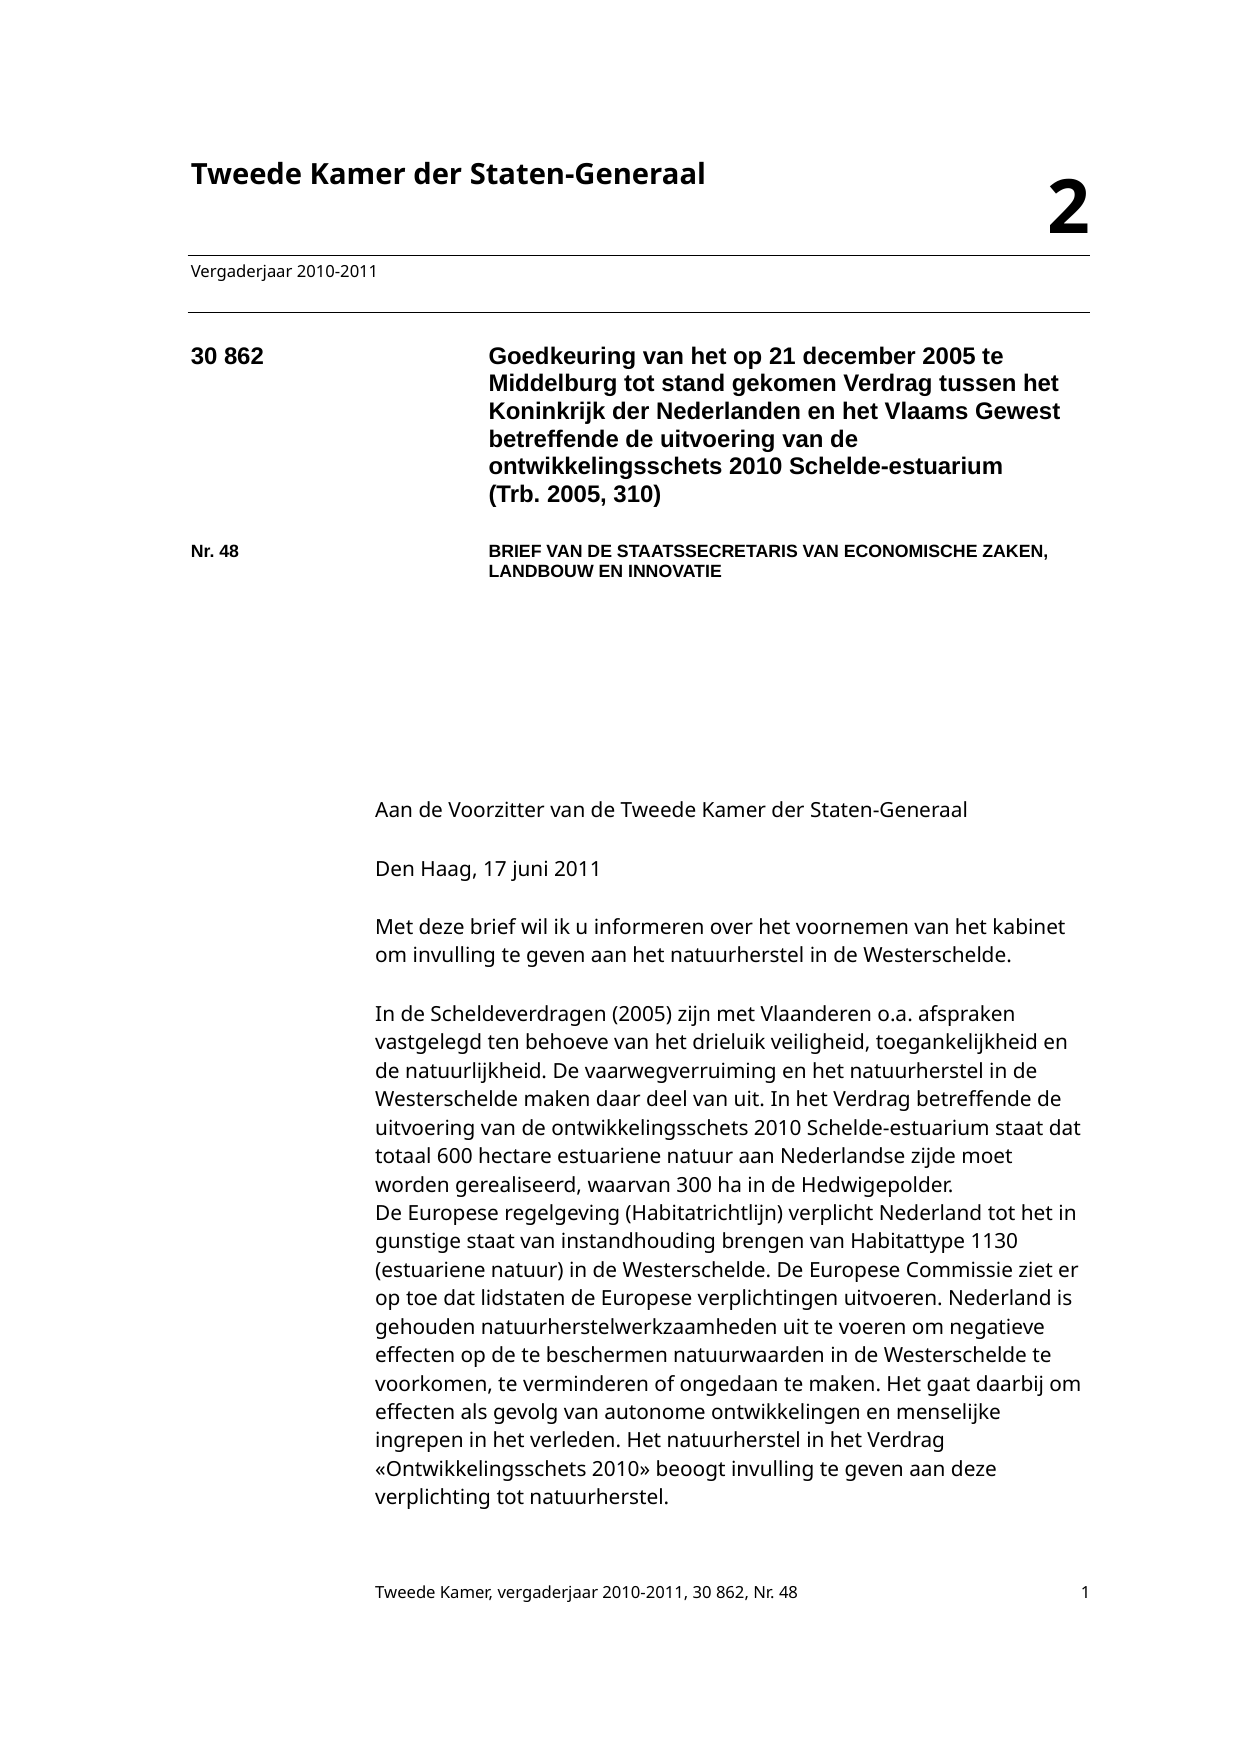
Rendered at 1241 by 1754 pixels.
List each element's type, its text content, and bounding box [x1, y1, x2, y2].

table_header 2 [910, 150, 1090, 255]
table_cell Nr. 48 [188, 538, 485, 677]
table_cell Vergaderjaar 2010-2011 [188, 256, 485, 312]
table_header Tweede Kamer der Staten-Generaal [188, 150, 909, 255]
table_cell BRIEF VAN DE STAATSSECRETARIS VAN ECONOMISCHE ZAKEN, LANDBOUW EN INNOVATIE [485, 538, 1090, 677]
table_cell 30 862 [188, 339, 485, 537]
text Met deze brief wil ik u informeren over het voornemen van het kabinet om invulling te geven aan het natuurherstel in de Westerschelde. [375, 912, 1090, 969]
table_cell Goedkeuring van het op 21 december 2005 te Middelburg tot stand gekomen Verdrag tussen het Koninkrijk der Nederlanden en het Vlaams Gewest betreffende de uitvoering van de ontwikkelingsschets 2010 Schelde-estuarium (Trb. 2005, 310) [485, 339, 1090, 537]
table_cell [485, 256, 1090, 312]
text De Europese regelgeving (Habitatrichtlijn) verplicht Nederland tot het in gunstige staat van instandhouding brengen van Habitattype 1130 (estuariene natuur) in de Westerschelde. De Europese Commissie ziet er op toe dat lidstaten de Europese verplichtingen uitvoeren. Nederland is gehouden natuurherstelwerkzaamheden uit te voeren om negatieve effecten op de te beschermen natuurwaarden in de Westerschelde te voorkomen, te verminderen of ongedaan te maken. Het gaat daarbij om effecten als gevolg van autonome ontwikkelingen en menselijke ingrepen in het verleden. Het natuurherstel in het Verdrag «Ontwikkelingsschets 2010» beoogt invulling te geven aan deze verplichting tot natuurherstel. [375, 1198, 1090, 1511]
text In de Scheldeverdragen (2005) zijn met Vlaanderen o.a. afspraken vastgelegd ten behoeve van het drieluik veiligheid, toegankelijkheid en de natuurlijkheid. De vaarwegverruiming en het natuurherstel in de Westerschelde maken daar deel van uit. In het Verdrag betreffende de uitvoering van de ontwikkelingsschets 2010 Schelde-estuarium staat dat totaal 600 hectare estuariene natuur aan Nederlandse zijde moet worden gerealiseerd, waarvan 300 ha in de Hedwigepolder. [375, 999, 1090, 1198]
text Den Haag, 17 juni 2011 [375, 854, 1090, 882]
table_cell [485, 313, 1090, 339]
text Aan de Voorzitter van de Tweede Kamer der Staten-Generaal [375, 795, 1090, 824]
table_cell [188, 313, 485, 339]
